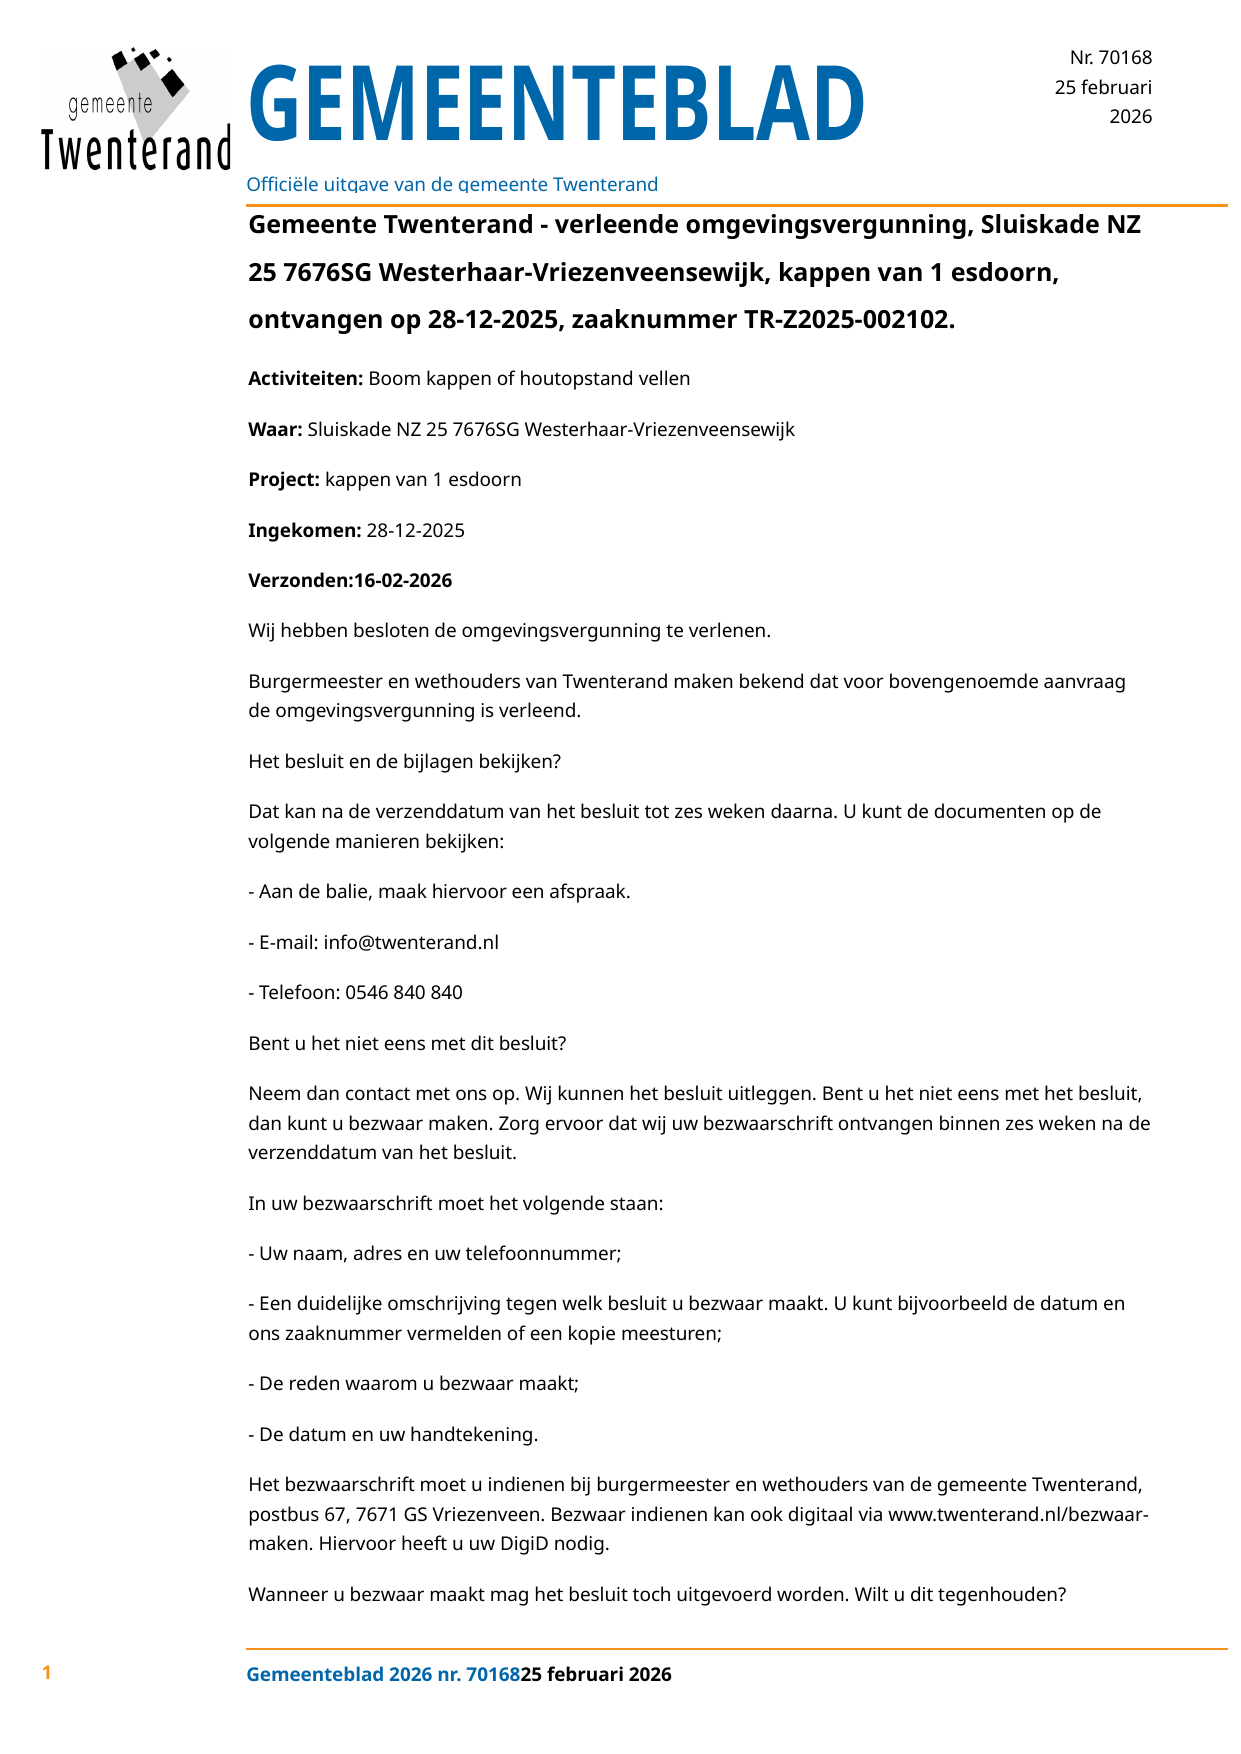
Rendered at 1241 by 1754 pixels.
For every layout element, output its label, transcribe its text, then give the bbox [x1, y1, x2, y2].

text Activiteiten: Boom kappen of houtopstand vellen [248, 366, 1152, 391]
text - De reden waarom u bezwaar maakt; [248, 1371, 1152, 1396]
text Bent u het niet eens met dit besluit? [248, 1030, 1152, 1055]
text Verzonden:16-02-2026 [248, 567, 1152, 593]
text Burgermeester en wethouders van Twenterand maken bekend dat voor bovengenoemde aanvraag de omgevingsvergunning is verleend. [248, 668, 1152, 723]
text Neem dan contact met ons op. Wij kunnen het besluit uitleggen. Bent u het niet eens met het besluit, dan kunt u bezwaar maken. Zorg ervoor dat wij uw bezwaarschrift ontvangen binnen zes weken na de verzenddatum van het besluit. [248, 1080, 1152, 1165]
text Het bezwaarschrift moet u indienen bij burgermeester en wethouders van de gemeente Twenterand, postbus 67, 7671 GS Vriezenveen. Bezwaar indienen kan ook digitaal via www.twenterand.nl/bezwaar-maken. Hiervoor heeft u uw DigiD nodig. [248, 1471, 1152, 1556]
text Wanneer u bezwaar maakt mag het besluit toch uitgevoerd worden. Wilt u dit tegenhouden? [248, 1581, 1152, 1607]
text In uw bezwaarschrift moet het volgende staan: [248, 1190, 1152, 1215]
text Het besluit en de bijlagen bekijken? [248, 748, 1152, 774]
text - Uw naam, adres en uw telefoonnummer; [248, 1240, 1152, 1266]
text - E-mail: info@twenterand.nl [248, 929, 1152, 954]
text Waar: Sluiskade NZ 25 7676SG Westerhaar-Vriezenveensewijk [248, 416, 1152, 442]
text Gemeente Twenterand - verleende omgevingsvergunning, Sluiskade NZ 25 7676SG Westerhaar-Vriezenveensewijk, kappen van 1 esdoorn, ontvangen op 28-12-2025, zaaknummer TR-Z2025-002102. [248, 207, 1152, 336]
text Dat kan na de verzenddatum van het besluit tot zes weken daarna. U kunt de documenten op de volgende manieren bekijken: [248, 798, 1152, 854]
picture [41, 47, 231, 172]
text Project: kappen van 1 esdoorn [248, 466, 1152, 492]
text - Telefoon: 0546 840 840 [248, 979, 1152, 1005]
text Wij hebben besloten de omgevingsvergunning te verlenen. [248, 618, 1152, 643]
text - Aan de balie, maak hiervoor een afspraak. [248, 878, 1152, 904]
text Ingekomen: 28-12-2025 [248, 517, 1152, 542]
text - De datum en uw handtekening. [248, 1421, 1152, 1447]
text - Een duidelijke omschrijving tegen welk besluit u bezwaar maakt. U kunt bijvoorbeeld de datum en ons zaaknummer vermelden of een kopie meesturen; [248, 1291, 1152, 1346]
